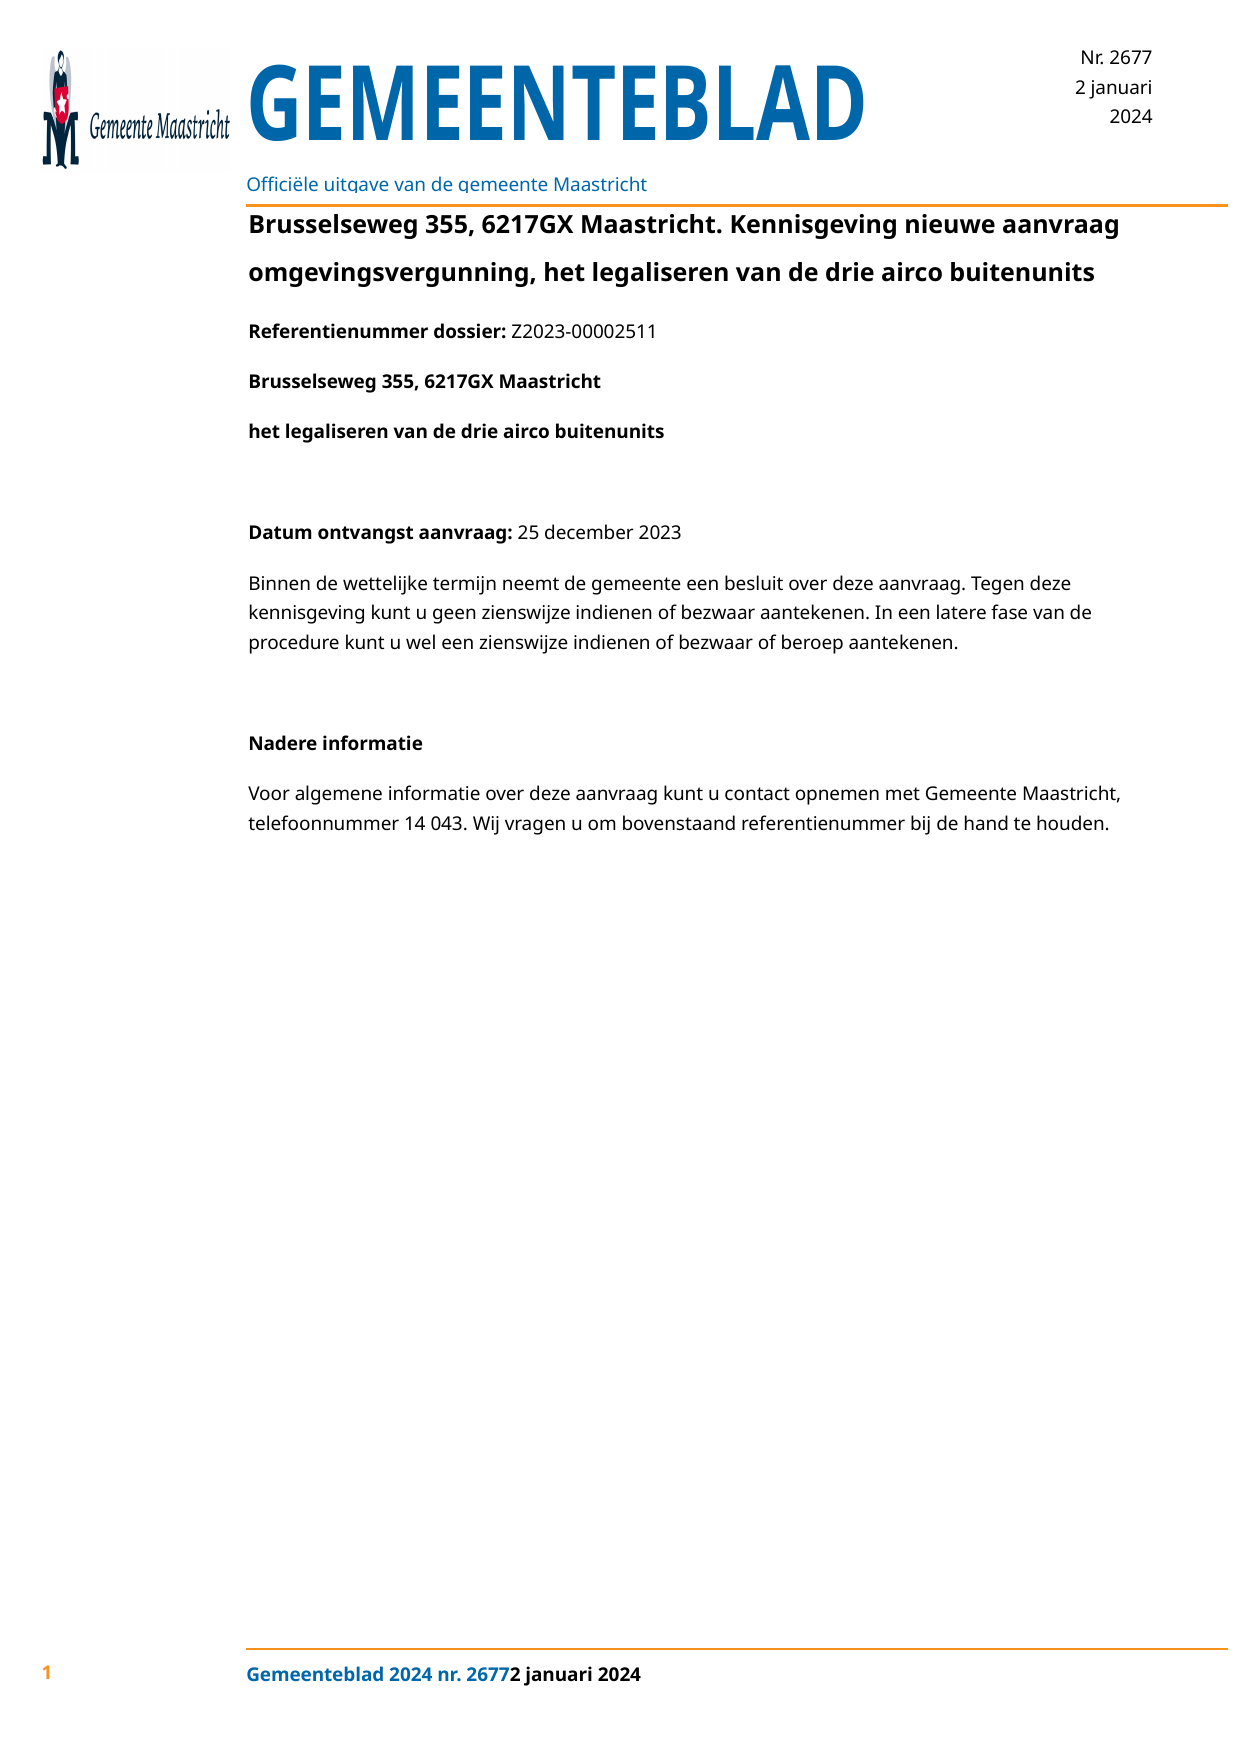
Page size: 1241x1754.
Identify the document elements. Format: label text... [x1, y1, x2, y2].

text Brusselseweg 355, 6217GX Maastricht [248, 368, 1152, 394]
text Voor algemene informatie over deze aanvraag kunt u contact opnemen met Gemeente Maastricht, telefoonnummer 14 043. Wij vragen u om bovenstaand referentienummer bij de hand te houden. [248, 780, 1152, 836]
text Binnen de wettelijke termijn neemt de gemeente een besluit over deze aanvraag. Tegen deze kennisgeving kunt u geen zienswijze indienen of bezwaar aantekenen. In een latere fase van de procedure kunt u wel een zienswijze indienen of bezwaar of beroep aantekenen. [248, 570, 1152, 655]
text Brusselseweg 355, 6217GX Maastricht. Kennisgeving nieuwe aanvraag omgevingsvergunning, het legaliseren van de drie airco buitenunits [248, 207, 1152, 288]
text Referentienummer dossier: Z2023-00002511 [248, 318, 1152, 344]
text Datum ontvangst aanvraag: 25 december 2023 [248, 519, 1152, 545]
text Nadere informatie [248, 730, 1152, 756]
picture [41, 47, 231, 172]
text het legaliseren van de drie airco buitenunits [248, 419, 1152, 444]
